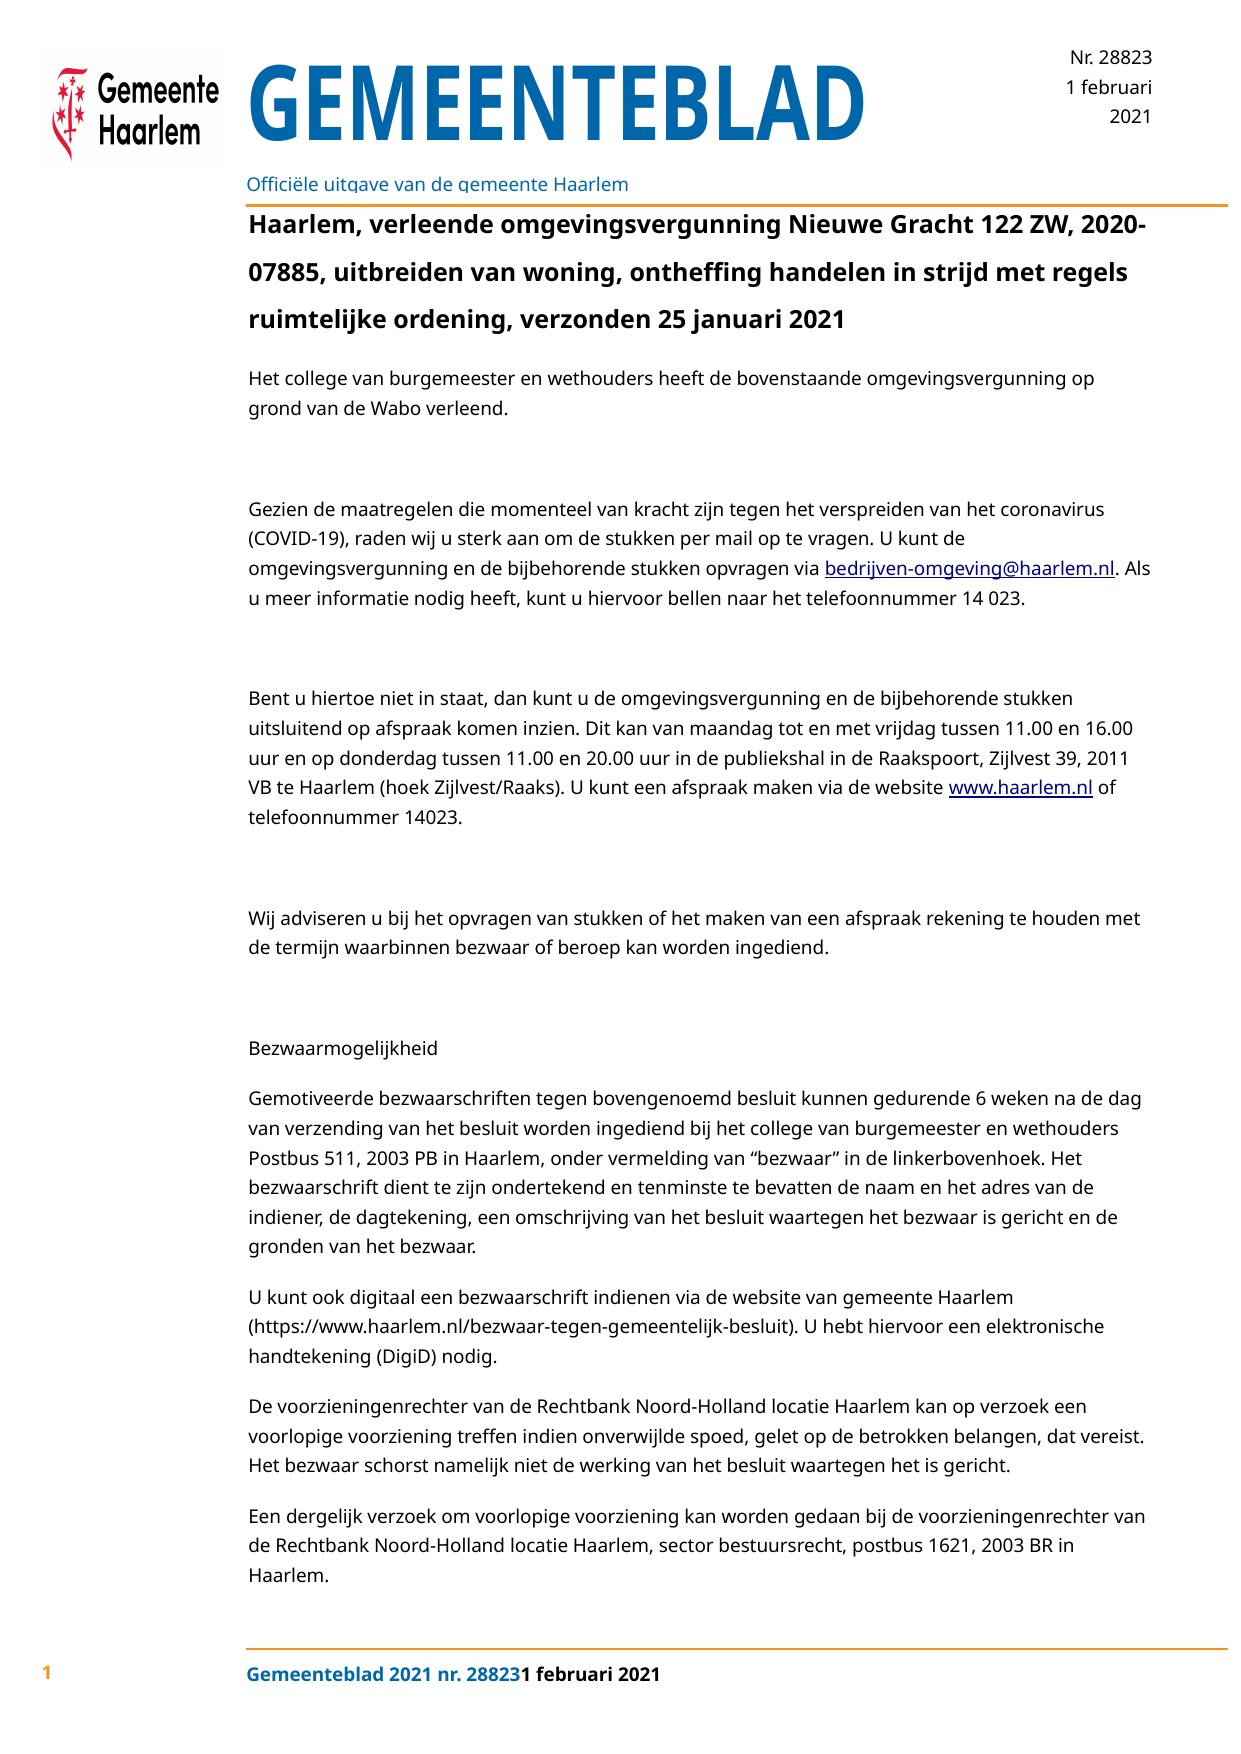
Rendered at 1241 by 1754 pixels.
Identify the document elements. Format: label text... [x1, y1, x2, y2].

text Gezien de maatregelen die momenteel van kracht zijn tegen het verspreiden van het coronavirus (COVID-19), raden wij u sterk aan om de stukken per mail op te vragen. U kunt de omgevingsvergunning en de bijbehorende stukken opvragen via bedrijven-omgeving@haarlem.nl. Als u meer informatie nodig heeft, kunt u hiervoor bellen naar het telefoonnummer 14 023. [248, 496, 1152, 610]
text Bent u hiertoe niet in staat, dan kunt u de omgevingsvergunning en de bijbehorende stukken uitsluitend op afspraak komen inzien. Dit kan van maandag tot en met vrijdag tussen 11.00 en 16.00 uur en op donderdag tussen 11.00 en 20.00 uur in de publiekshal in de Raakspoort, Zijlvest 39, 2011 VB te Haarlem (hoek Zijlvest/Raaks). U kunt een afspraak maken via de website www.haarlem.nl of telefoonnummer 14023. [248, 686, 1152, 829]
text Gemotiveerde bezwaarschriften tegen bovengenoemd besluit kunnen gedurende 6 weken na de dag van verzending van het besluit worden ingediend bij het college van burgemeester en wethouders Postbus 511, 2003 PB in Haarlem, onder vermelding van “bezwaar” in de linkerbovenhoek. Het bezwaarschrift dient te zijn ondertekend en tenminste te bevatten de naam en het adres van de indiener, de dagtekening, een omschrijving van het besluit waartegen het bezwaar is gericht en de gronden van het bezwaar. [248, 1086, 1152, 1259]
text U kunt ook digitaal een bezwaarschrift indienen via de website van gemeente Haarlem (https://www.haarlem.nl/bezwaar-tegen-gemeentelijk-besluit). U hebt hiervoor een elektronische handtekening (DigiD) nodig. [248, 1284, 1152, 1369]
text De voorzieningenrechter van de Rechtbank Noord-Holland locatie Haarlem kan op verzoek een voorlopige voorziening treffen indien onverwijlde spoed, gelet op de betrokken belangen, dat vereist. Het bezwaar schorst namelijk niet de werking van het besluit waartegen het is gericht. [248, 1393, 1152, 1478]
text Haarlem, verleende omgevingsvergunning Nieuwe Gracht 122 ZW, 2020-07885, uitbreiden van woning, ontheffing handelen in strijd met regels ruimtelijke ordening, verzonden 25 januari 2021 [248, 207, 1152, 336]
text Wij adviseren u bij het opvragen van stukken of het maken van een afspraak rekening te houden met de termijn waarbinnen bezwaar of beroep kan worden ingediend. [248, 905, 1152, 960]
text Bezwaarmogelijkheid [248, 1035, 1152, 1061]
text Het college van burgemeester en wethouders heeft de bovenstaande omgevingsvergunning op grond van de Wabo verleend. [248, 366, 1152, 421]
text Een dergelijk verzoek om voorlopige voorziening kan worden gedaan bij de voorzieningenrechter van de Rechtbank Noord-Holland locatie Haarlem, sector bestuursrecht, postbus 1621, 2003 BR in Haarlem. [248, 1503, 1152, 1588]
picture [41, 47, 231, 172]
